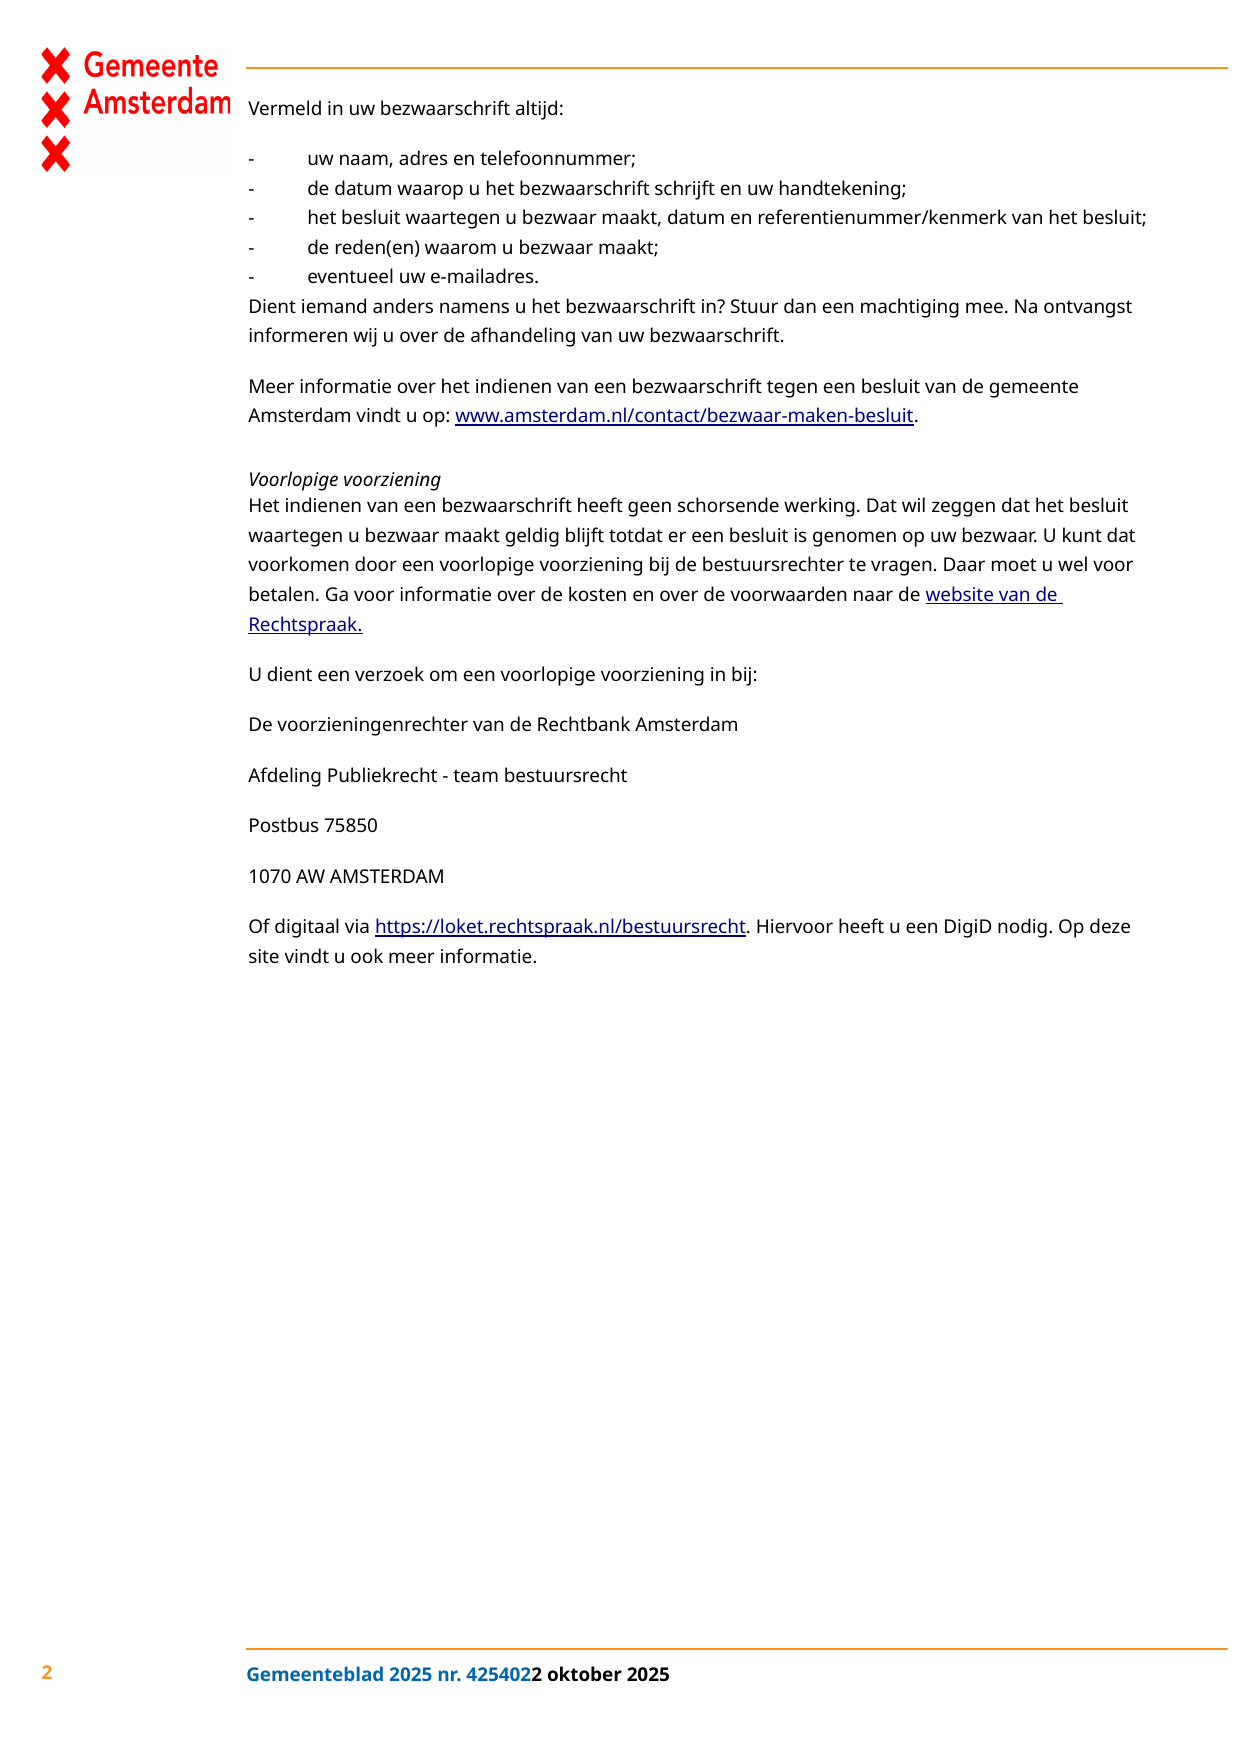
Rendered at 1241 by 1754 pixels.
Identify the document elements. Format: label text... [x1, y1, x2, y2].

text Dient iemand anders namens u het bezwaarschrift in? Stuur dan een machtiging mee. Na ontvangst informeren wij u over de afhandeling van uw bezwaarschrift. [248, 293, 1152, 348]
text U dient een verzoek om een voorlopige voorziening in bij: [248, 661, 1152, 687]
list uw naam, adres en telefoonnummer; [248, 145, 1152, 171]
list de datum waarop u het bezwaarschrift schrijft en uw handtekening; [248, 175, 1152, 201]
text Meer informatie over het indienen van een bezwaarschrift tegen een besluit van de gemeente Amsterdam vindt u op: www.amsterdam.nl/contact/bezwaar-maken-besluit. [248, 373, 1152, 428]
text Afdeling Publiekrecht - team bestuursrecht [248, 762, 1152, 788]
text Het indienen van een bezwaarschrift heeft geen schorsende werking. Dat wil zeggen dat het besluit waartegen u bezwaar maakt geldig blijft totdat er een besluit is genomen op uw bezwaar. U kunt dat voorkomen door een voorlopige voorziening bij de bestuursrechter te vragen. Daar moet u wel voor betalen. Ga voor informatie over de kosten en over de voorwaarden naar de website van de Rechtspraak. [248, 492, 1152, 636]
list het besluit waartegen u bezwaar maakt, datum en referentienummer/kenmerk van het besluit; [248, 204, 1152, 230]
text Postbus 75850 [248, 812, 1152, 838]
list de reden(en) waarom u bezwaar maakt; [248, 234, 1152, 260]
text Voorlopige voorziening [248, 467, 1152, 492]
text De voorzieningenrechter van de Rechtbank Amsterdam [248, 712, 1152, 737]
picture [41, 47, 231, 172]
text 1070 AW AMSTERDAM [248, 863, 1152, 888]
text Of digitaal via https://loket.rechtspraak.nl/bestuursrecht. Hiervoor heeft u een DigiD nodig. Op deze site vindt u ook meer informatie. [248, 913, 1152, 968]
text Vermeld in uw bezwaarschrift altijd: [248, 95, 1152, 121]
list eventueel uw e-mailadres. [248, 263, 1152, 289]
